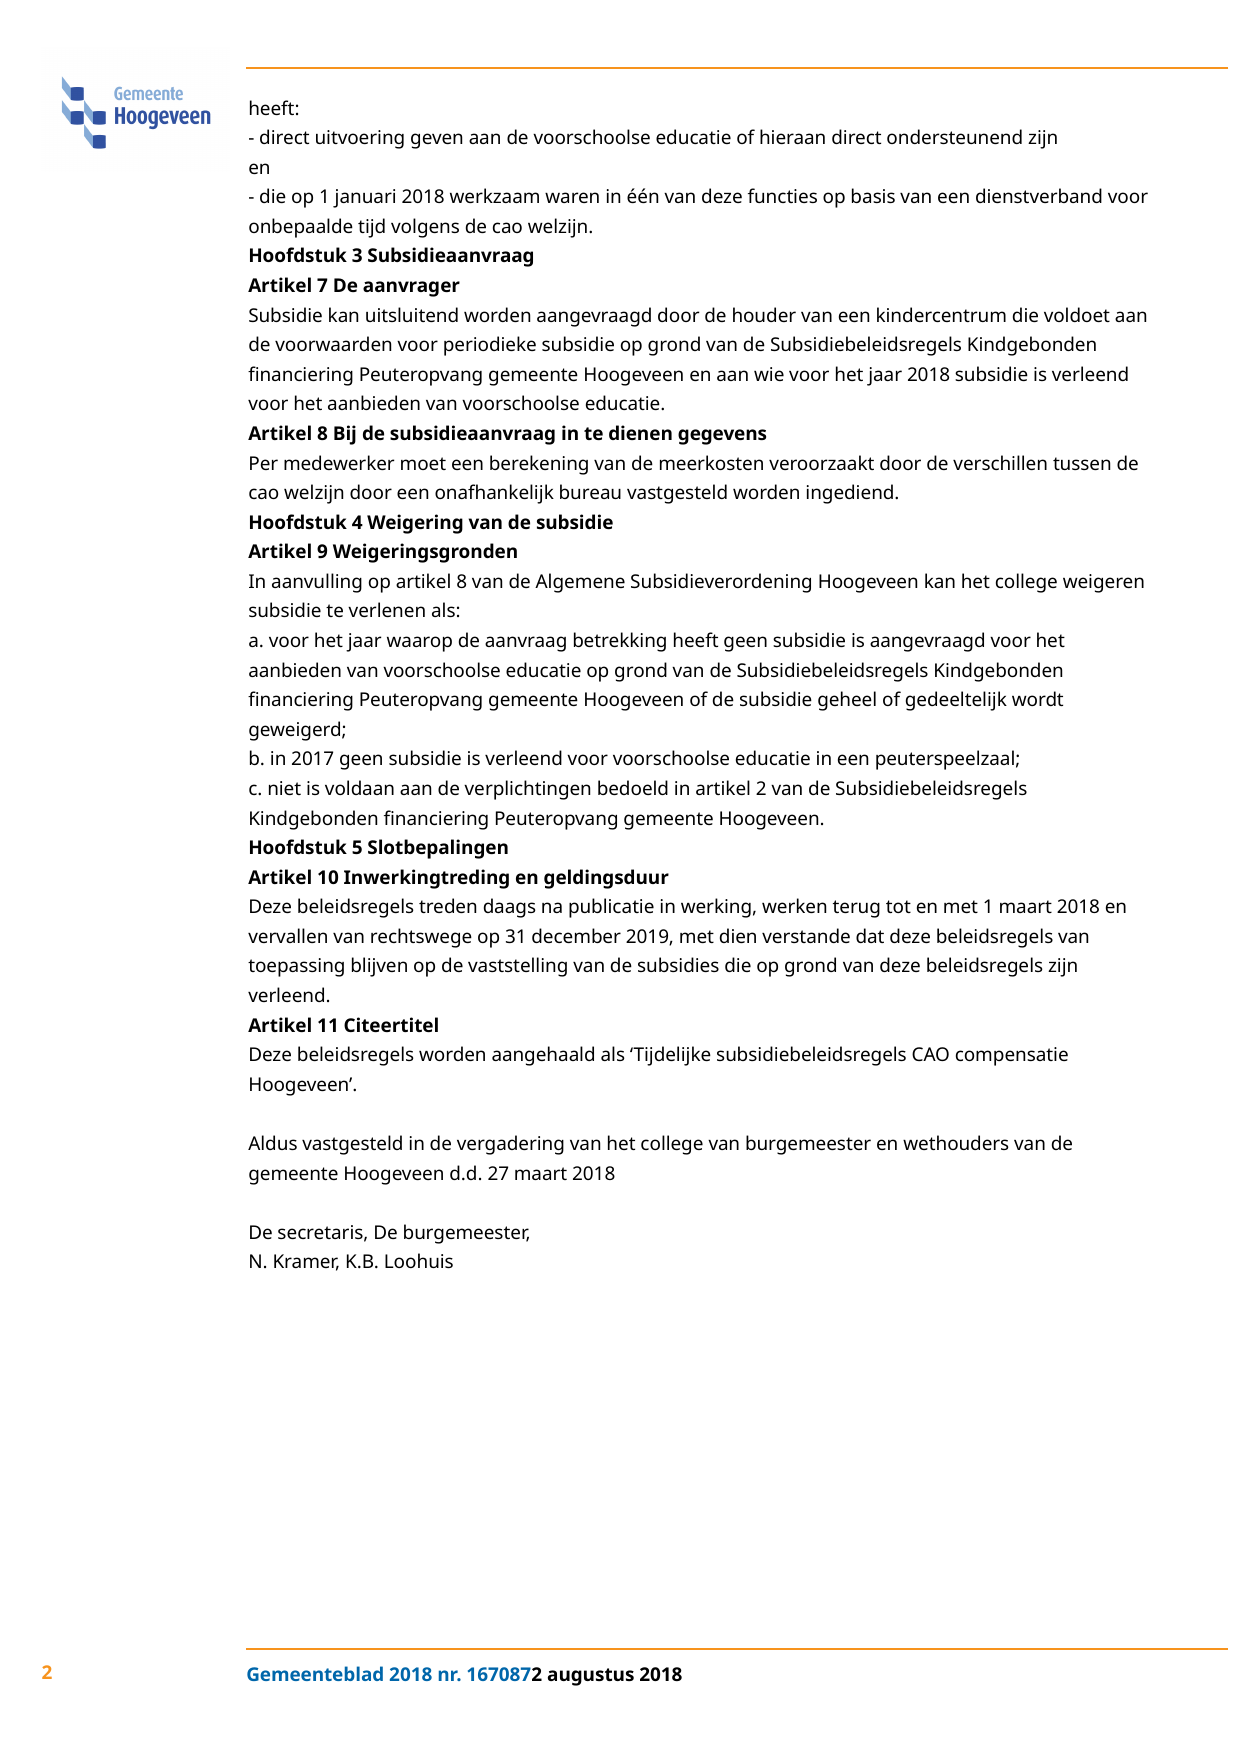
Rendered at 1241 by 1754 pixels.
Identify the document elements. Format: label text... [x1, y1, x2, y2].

text Hoofdstuk 3 Subsidieaanvraag [248, 243, 1152, 268]
text a. voor het jaar waarop de aanvraag betrekking heeft geen subsidie is aangevraagd voor het aanbieden van voorschoolse educatie op grond van de Subsidiebeleidsregels Kindgebonden financiering Peuteropvang gemeente Hoogeveen of de subsidie geheel of gedeeltelijk wordt geweigerd; [248, 627, 1152, 742]
text Artikel 7 De aanvrager [248, 272, 1152, 298]
text Artikel 11 Citeertitel [248, 1012, 1152, 1038]
text c. niet is voldaan aan de verplichtingen bedoeld in artikel 2 van de Subsidiebeleidsregels Kindgebonden financiering Peuteropvang gemeente Hoogeveen. [248, 775, 1152, 831]
text Artikel 10 Inwerkingtreding en geldingsduur [248, 864, 1152, 890]
text Artikel 9 Weigeringsgronden [248, 538, 1152, 564]
text Per medewerker moet een berekening van de meerkosten veroorzaakt door de verschillen tussen de cao welzijn door een onafhankelijk bureau vastgesteld worden ingediend. [248, 450, 1152, 505]
text Deze beleidsregels treden daags na publicatie in werking, werken terug tot en met 1 maart 2018 en vervallen van rechtswege op 31 december 2019, met dien verstande dat deze beleidsregels van toepassing blijven op de vaststelling van de subsidies die op grond van deze beleidsregels zijn verleend. [248, 893, 1152, 1008]
text Deze beleidsregels worden aangehaald als ‘Tijdelijke subsidiebeleidsregels CAO compensatie Hoogeveen’. [248, 1041, 1152, 1097]
text Hoofdstuk 4 Weigering van de subsidie [248, 509, 1152, 535]
text De secretaris, De burgemeester, [248, 1219, 1152, 1245]
text Artikel 8 Bij de subsidieaanvraag in te dienen gegevens [248, 420, 1152, 446]
text N. Kramer, K.B. Loohuis [248, 1248, 1152, 1274]
text In aanvulling op artikel 8 van de Algemene Subsidieverordening Hoogeveen kan het college weigeren subsidie te verlenen als: [248, 568, 1152, 623]
picture [41, 47, 231, 172]
text Subsidie kan uitsluitend worden aangevraagd door de houder van een kindercentrum die voldoet aan de voorwaarden voor periodieke subsidie op grond van de Subsidiebeleidsregels Kindgebonden financiering Peuteropvang gemeente Hoogeveen en aan wie voor het jaar 2018 subsidie is verleend voor het aanbieden van voorschoolse educatie. [248, 302, 1152, 416]
text - direct uitvoering geven aan de voorschoolse educatie of hieraan direct ondersteunend zijn [248, 124, 1152, 150]
text b. in 2017 geen subsidie is verleend voor voorschoolse educatie in een peuterspeelzaal; [248, 746, 1152, 771]
text Hoofdstuk 5 Slotbepalingen [248, 834, 1152, 860]
text - die op 1 januari 2018 werkzaam waren in één van deze functies op basis van een dienstverband voor onbepaalde tijd volgens de cao welzijn. [248, 183, 1152, 239]
text heeft: [248, 95, 1152, 121]
text en [248, 154, 1152, 180]
text Aldus vastgesteld in de vergadering van het college van burgemeester en wethouders van de gemeente Hoogeveen d.d. 27 maart 2018 [248, 1130, 1152, 1186]
